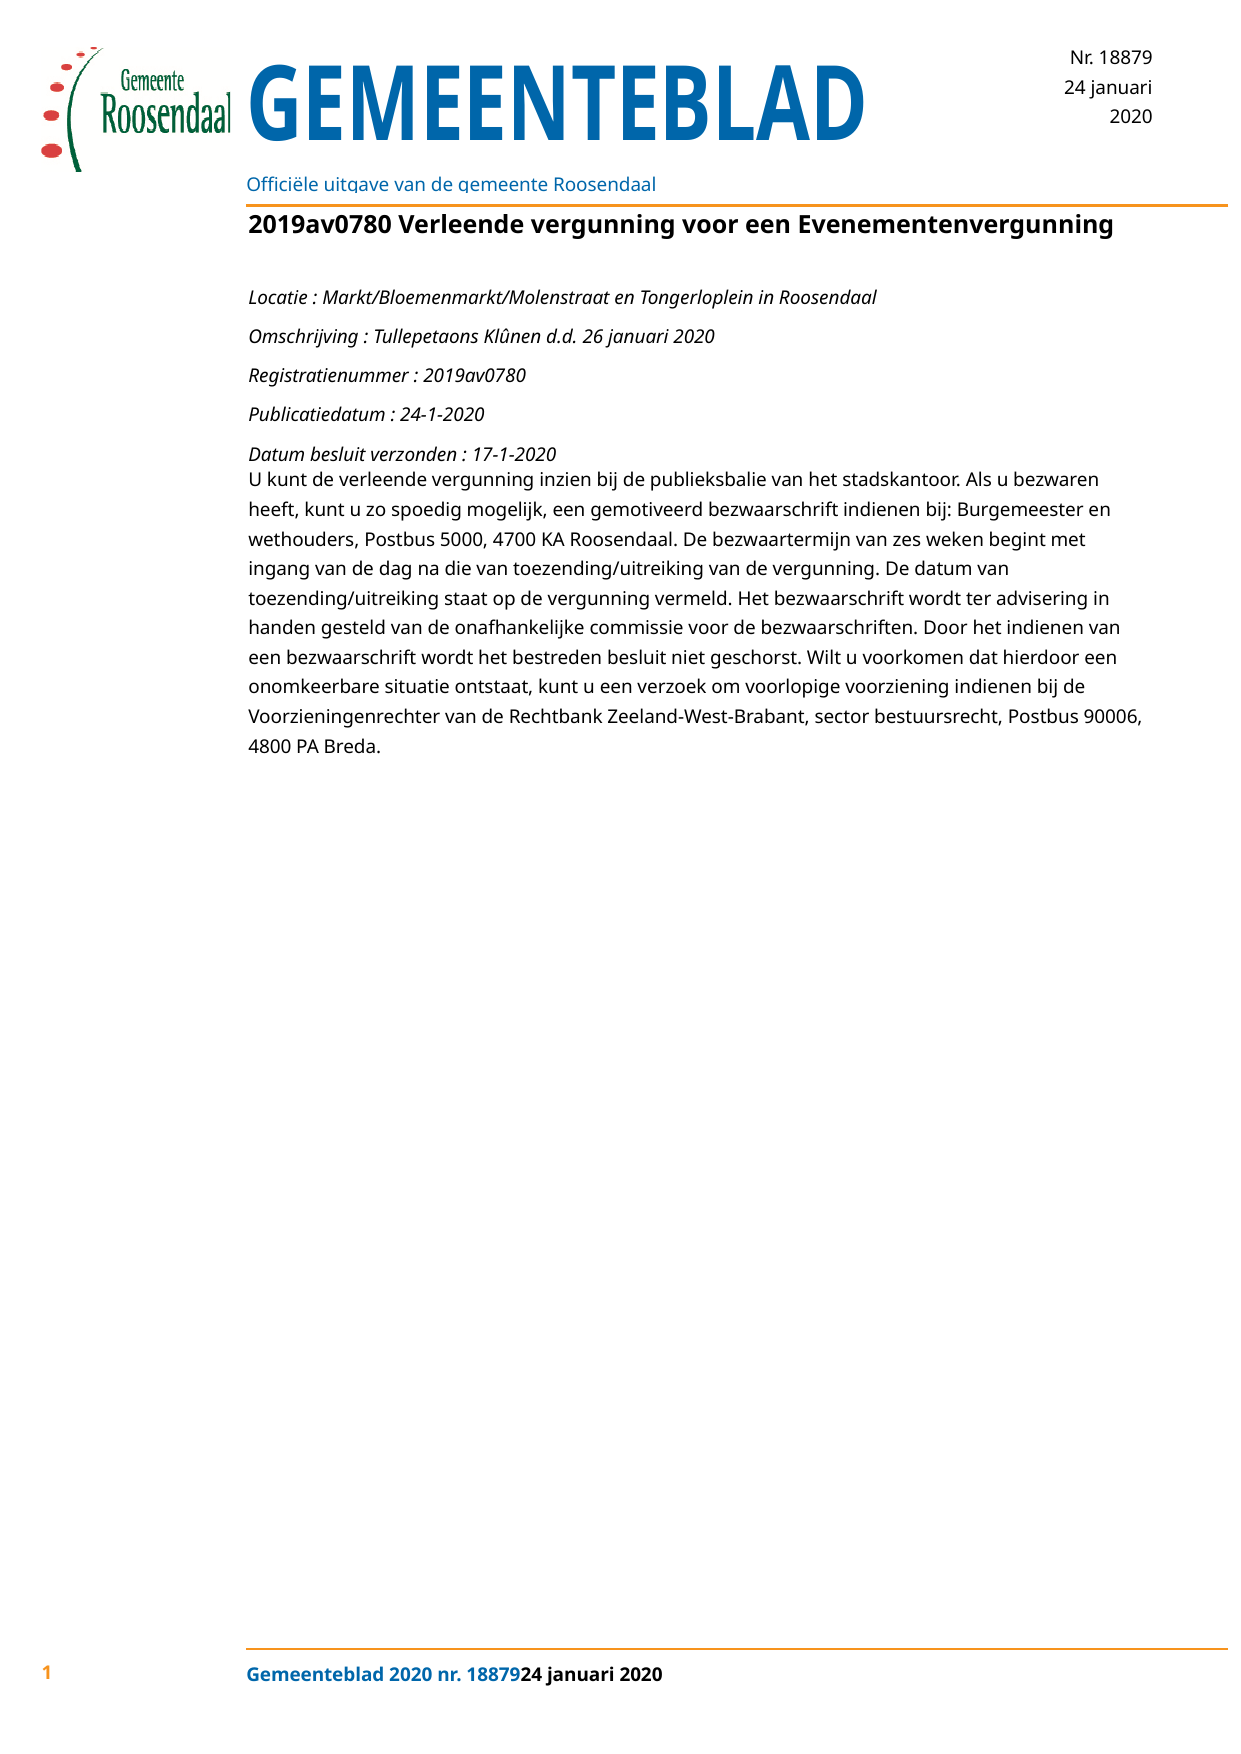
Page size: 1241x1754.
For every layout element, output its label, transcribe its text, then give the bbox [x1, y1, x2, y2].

text Registratienummer : 2019av0780 [248, 362, 1152, 388]
picture [41, 47, 231, 172]
text 2019av0780 Verleende vergunning voor een Evenementenvergunning [248, 207, 1152, 241]
text U kunt de verleende vergunning inzien bij de publieksbalie van het stadskantoor. Als u bezwaren heeft, kunt u zo spoedig mogelijk, een gemotiveerd bezwaarschrift indienen bij: Burgemeester en wethouders, Postbus 5000, 4700 KA Roosendaal. De bezwaartermijn van zes weken begint met ingang van de dag na die van toezending/uitreiking van de vergunning. De datum van toezending/uitreiking staat op de vergunning vermeld. Het bezwaarschrift wordt ter advisering in handen gesteld van de onafhankelijke commissie voor de bezwaarschriften. Door het indienen van een bezwaarschrift wordt het bestreden besluit niet geschorst. Wilt u voorkomen dat hierdoor een onomkeerbare situatie ontstaat, kunt u een verzoek om voorlopige voorziening indienen bij de Voorzieningenrechter van de Rechtbank Zeeland-West-Brabant, sector bestuursrecht, Postbus 90006, 4800 PA Breda. [248, 467, 1152, 759]
text Omschrijving : Tullepetaons Klûnen d.d. 26 januari 2020 [248, 323, 1152, 349]
text Datum besluit verzonden : 17-1-2020 [248, 441, 1152, 467]
text Publicatiedatum : 24-1-2020 [248, 402, 1152, 427]
text Locatie : Markt/Bloemenmarkt/Molenstraat en Tongerloplein in Roosendaal [248, 284, 1152, 309]
